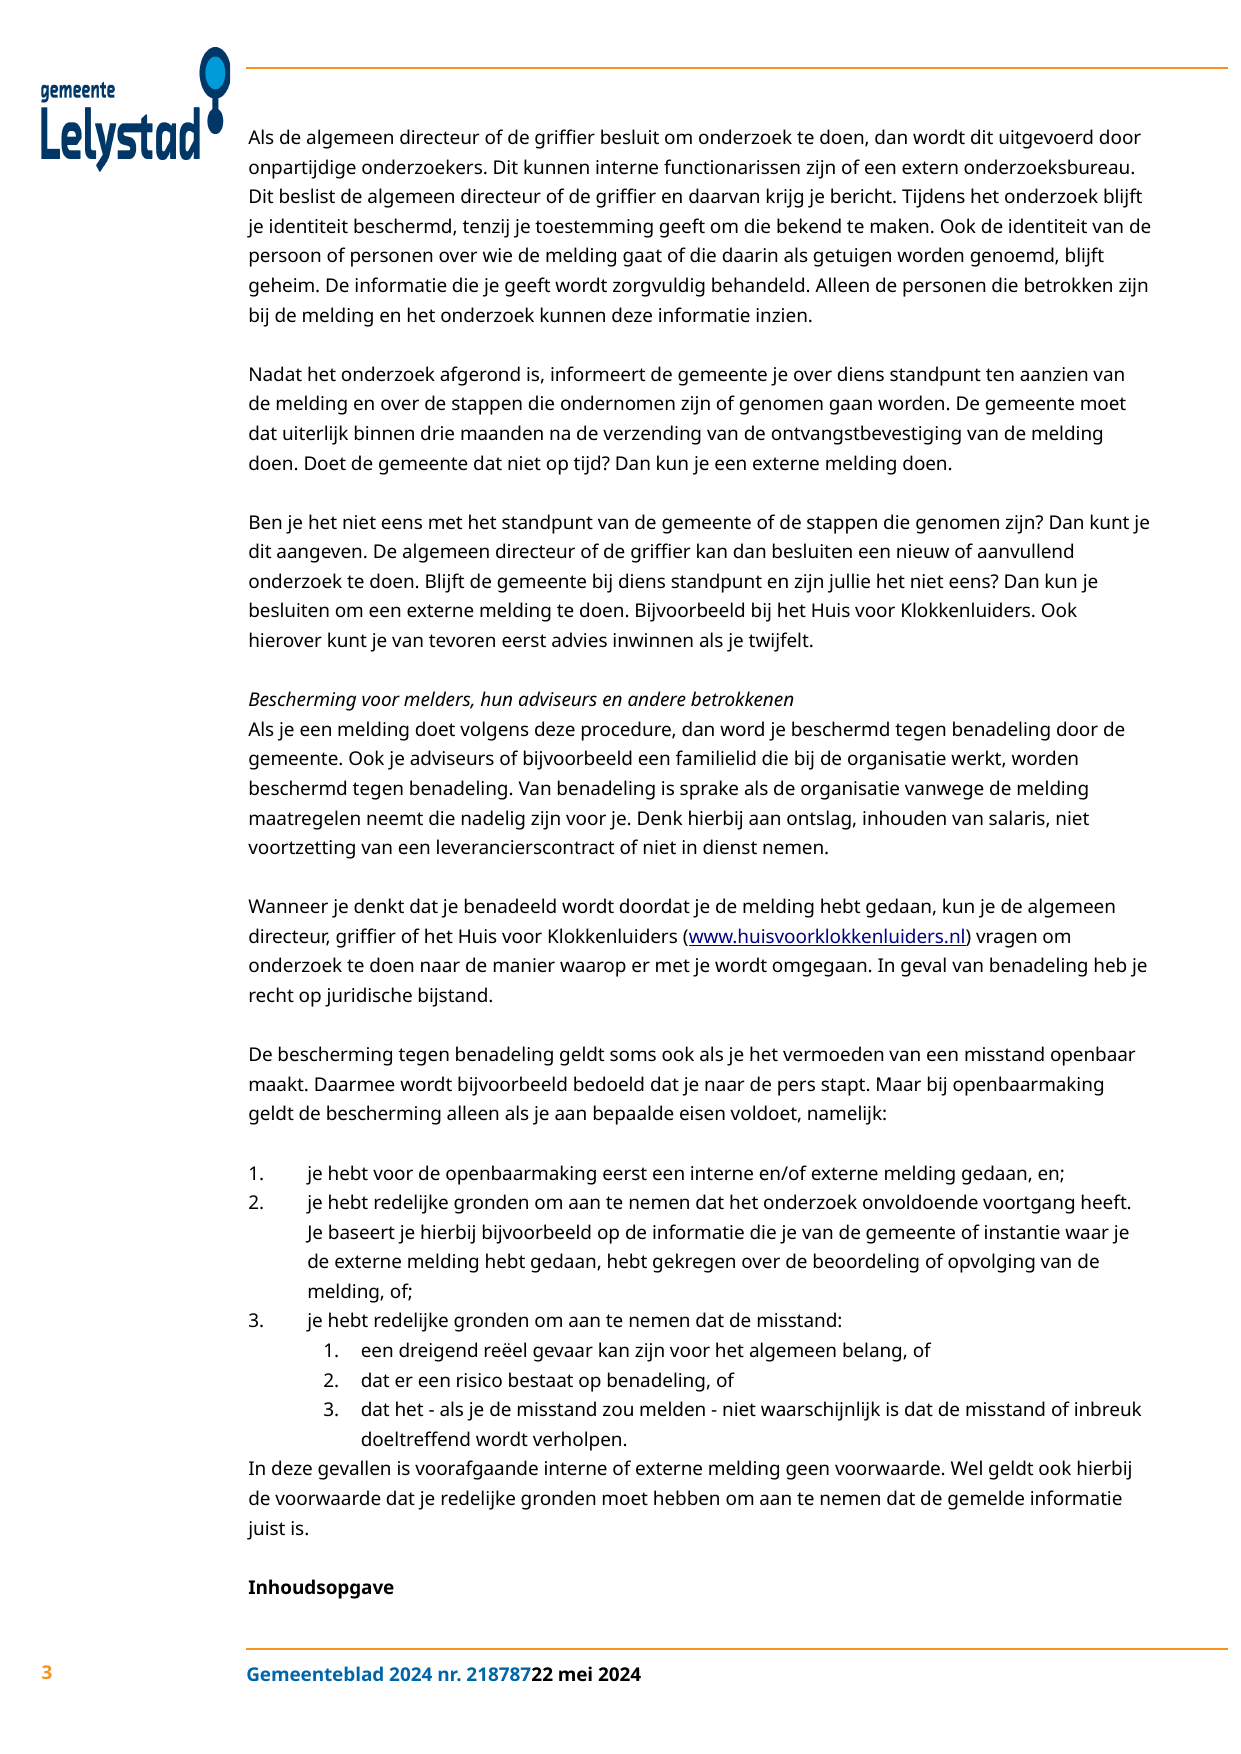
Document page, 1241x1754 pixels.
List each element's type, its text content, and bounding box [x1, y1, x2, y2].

text Ben je het niet eens met het standpunt van de gemeente of de stappen die genomen zijn? Dan kunt je dit aangeven. De algemeen directeur of de griffier kan dan besluiten een nieuw of aanvullend onderzoek te doen. Blijft de gemeente bij diens standpunt en zijn jullie het niet eens? Dan kun je besluiten om een externe melding te doen. Bijvoorbeeld bij het Huis voor Klokkenluiders. Ook hierover kunt je van tevoren eerst advies inwinnen als je twijfelt. [248, 509, 1152, 653]
text Als de algemeen directeur of de griffier besluit om onderzoek te doen, dan wordt dit uitgevoerd door onpartijdige onderzoekers. Dit kunnen interne functionarissen zijn of een extern onderzoeksbureau. Dit beslist de algemeen directeur of de griffier en daarvan krijg je bericht. Tijdens het onderzoek blijft je identiteit beschermd, tenzij je toestemming geeft om die bekend te maken. Ook de identiteit van de persoon of personen over wie de melding gaat of die daarin als getuigen worden genoemd, blijft geheim. De informatie die je geeft wordt zorgvuldig behandeld. Alleen de personen die betrokken zijn bij de melding en het onderzoek kunnen deze informatie inzien. [248, 124, 1152, 328]
text Als je een melding doet volgens deze procedure, dan word je beschermd tegen benadeling door de gemeente. Ook je adviseurs of bijvoorbeeld een familielid die bij de organisatie werkt, worden beschermd tegen benadeling. Van benadeling is sprake als de organisatie vanwege de melding maatregelen neemt die nadelig zijn voor je. Denk hierbij aan ontslag, inhouden van salaris, niet voortzetting van een leverancierscontract of niet in dienst nemen. [248, 716, 1152, 860]
list dat het - als je de misstand zou melden - niet waarschijnlijk is dat de misstand of inbreuk doeltreffend wordt verholpen. [323, 1396, 1152, 1452]
text Bescherming voor melders, hun adviseurs en andere betrokkenen [248, 686, 1152, 712]
list je hebt voor de openbaarmaking eerst een interne en/of externe melding gedaan, en; [248, 1160, 1152, 1186]
text In deze gevallen is voorafgaande interne of externe melding geen voorwaarde. Wel geldt ook hierbij de voorwaarde dat je redelijke gronden moet hebben om aan te nemen dat de gemelde informatie juist is. [248, 1456, 1152, 1541]
list je hebt redelijke gronden om aan te nemen dat het onderzoek onvoldoende voortgang heeft. Je baseert je hierbij bijvoorbeeld op de informatie die je van de gemeente of instantie waar je de externe melding hebt gedaan, hebt gekregen over de beoordeling of opvolging van de melding, of; [248, 1189, 1152, 1304]
list je hebt redelijke gronden om aan te nemen dat de misstand: [248, 1308, 1152, 1333]
text Nadat het onderzoek afgerond is, informeert de gemeente je over diens standpunt ten aanzien van de melding en over de stappen die ondernomen zijn of genomen gaan worden. De gemeente moet dat uiterlijk binnen drie maanden na de verzending van de ontvangstbevestiging van de melding doen. Doet de gemeente dat niet op tijd? Dan kun je een externe melding doen. [248, 361, 1152, 476]
list dat er een risico bestaat op benadeling, of [323, 1367, 1152, 1393]
picture [41, 47, 231, 172]
text Inhoudsopgave [248, 1574, 1152, 1600]
text De bescherming tegen benadeling geldt soms ook als je het vermoeden van een misstand openbaar maakt. Daarmee wordt bijvoorbeeld bedoeld dat je naar de pers stapt. Maar bij openbaarmaking geldt de bescherming alleen als je aan bepaalde eisen voldoet, namelijk: [248, 1041, 1152, 1126]
text Wanneer je denkt dat je benadeeld wordt doordat je de melding hebt gedaan, kun je de algemeen directeur, griffier of het Huis voor Klokkenluiders (www.huisvoorklokkenluiders.nl) vragen om onderzoek te doen naar de manier waarop er met je wordt omgegaan. In geval van benadeling heb je recht op juridische bijstand. [248, 893, 1152, 1008]
list een dreigend reëel gevaar kan zijn voor het algemeen belang, of [323, 1337, 1152, 1363]
